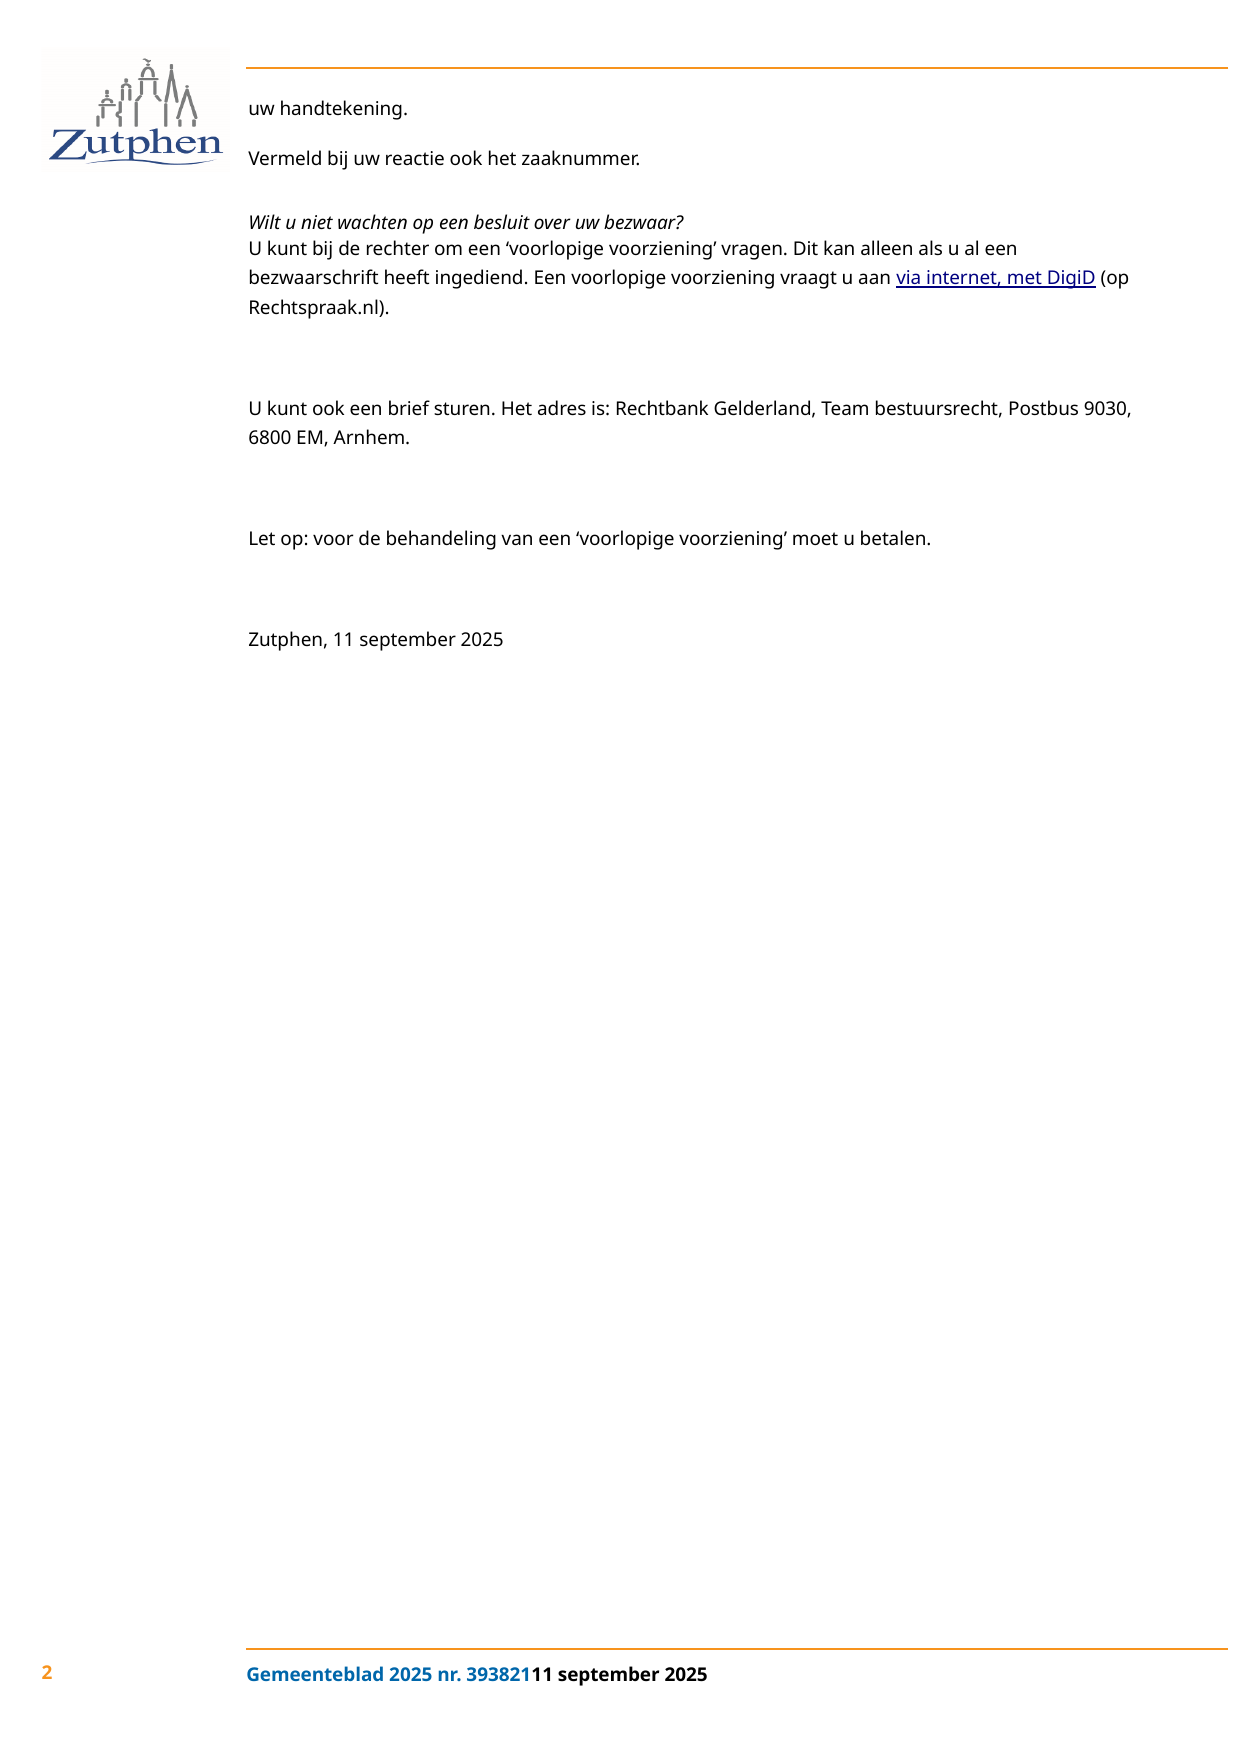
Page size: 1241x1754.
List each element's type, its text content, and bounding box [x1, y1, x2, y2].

text uw handtekening. [248, 95, 1152, 121]
text Zutphen, 11 september 2025 [248, 626, 1152, 652]
text Let op: voor de behandeling van een ‘voorlopige voorziening’ moet u betalen. [248, 525, 1152, 551]
picture [41, 47, 231, 172]
text U kunt ook een brief sturen. Het adres is: Rechtbank Gelderland, Team bestuursrecht, Postbus 9030, 6800 EM, Arnhem. [248, 395, 1152, 450]
text Wilt u niet wachten op een besluit over uw bezwaar? [248, 209, 1152, 235]
text Vermeld bij uw reactie ook het zaaknummer. [248, 145, 1152, 171]
text U kunt bij de rechter om een ‘voorlopige voorziening’ vragen. Dit kan alleen als u al een bezwaarschrift heeft ingediend. Een voorlopige voorziening vraagt u aan via internet, met DigiD (op Rechtspraak.nl). [248, 235, 1152, 320]
